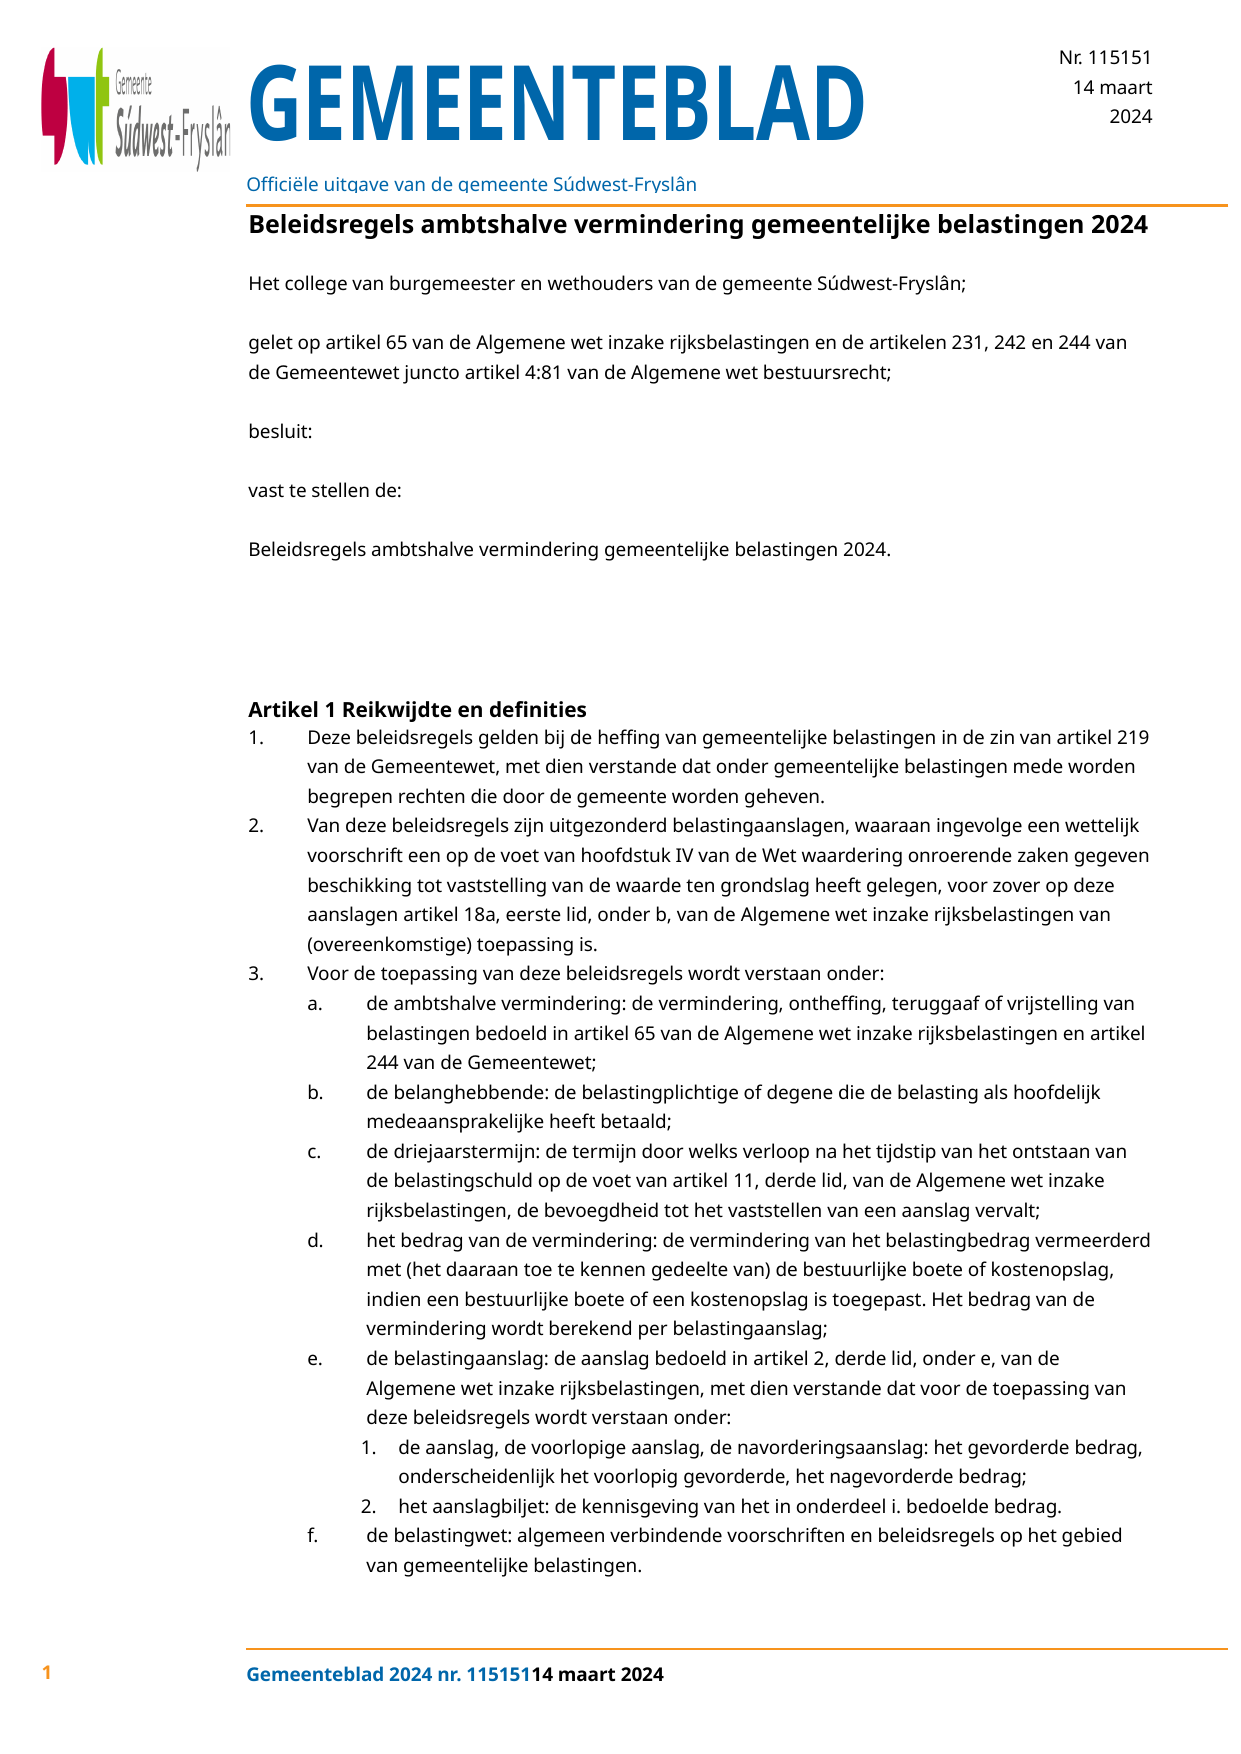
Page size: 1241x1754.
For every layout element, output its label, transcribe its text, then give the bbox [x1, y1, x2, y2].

text Het college van burgemeester en wethouders van de gemeente Súdwest-Fryslân; [248, 270, 1152, 296]
list de aanslag, de voorlopige aanslag, de navorderingsaanslag: het gevorderde bedrag, onderscheidenlijk het voorlopig gevorderde, het nagevorderde bedrag; [361, 1434, 1152, 1489]
list de ambtshalve vermindering: de vermindering, ontheffing, teruggaaf of vrijstelling van belastingen bedoeld in artikel 65 van de Algemene wet inzake rijksbelastingen en artikel 244 van de Gemeentewet; [307, 990, 1152, 1075]
list Voor de toepassing van deze beleidsregels wordt verstaan onder: [248, 961, 1152, 986]
text vast te stellen de: [248, 477, 1152, 503]
text Artikel 1 Reikwijdte en definities [248, 695, 1152, 724]
text gelet op artikel 65 van de Algemene wet inzake rijksbelastingen en de artikelen 231, 242 en 244 van de Gemeentewet juncto artikel 4:81 van de Algemene wet bestuursrecht; [248, 329, 1152, 385]
list het bedrag van de vermindering: de vermindering van het belastingbedrag vermeerderd met (het daaraan toe te kennen gedeelte van) de bestuurlijke boete of kostenopslag, indien een bestuurlijke boete of een kostenopslag is toegepast. Het bedrag van de vermindering wordt berekend per belastingaanslag; [307, 1227, 1152, 1341]
list Deze beleidsregels gelden bij de heffing van gemeentelijke belastingen in de zin van artikel 219 van de Gemeentewet, met dien verstande dat onder gemeentelijke belastingen mede worden begrepen rechten die door de gemeente worden geheven. [248, 724, 1152, 809]
text Beleidsregels ambtshalve vermindering gemeentelijke belastingen 2024. [248, 537, 1152, 562]
picture [41, 47, 231, 172]
text besluit: [248, 418, 1152, 444]
list het aanslagbiljet: de kennisgeving van het in onderdeel i. bedoelde bedrag. [361, 1493, 1152, 1519]
list Van deze beleidsregels zijn uitgezonderd belastingaanslagen, waaraan ingevolge een wettelijk voorschrift een op de voet van hoofdstuk IV van de Wet waardering onroerende zaken gegeven beschikking tot vaststelling van de waarde ten grondslag heeft gelegen, voor zover op deze aanslagen artikel 18a, eerste lid, onder b, van de Algemene wet inzake rijksbelastingen van (overeenkomstige) toepassing is. [248, 813, 1152, 957]
list de belastingwet: algemeen verbindende voorschriften en beleidsregels op het gebied van gemeentelijke belastingen. [307, 1523, 1152, 1578]
list de belastingaanslag: de aanslag bedoeld in artikel 2, derde lid, onder e, van de Algemene wet inzake rijksbelastingen, met dien verstande dat voor de toepassing van deze beleidsregels wordt verstaan onder: [307, 1345, 1152, 1430]
list de belanghebbende: de belastingplichtige of degene die de belasting als hoofdelijk medeaansprakelijke heeft betaald; [307, 1079, 1152, 1134]
text Beleidsregels ambtshalve vermindering gemeentelijke belastingen 2024 [248, 207, 1152, 241]
list de driejaarstermijn: de termijn door welks verloop na het tijdstip van het ontstaan van de belastingschuld op de voet van artikel 11, derde lid, van de Algemene wet inzake rijksbelastingen, de bevoegdheid tot het vaststellen van een aanslag vervalt; [307, 1138, 1152, 1223]
